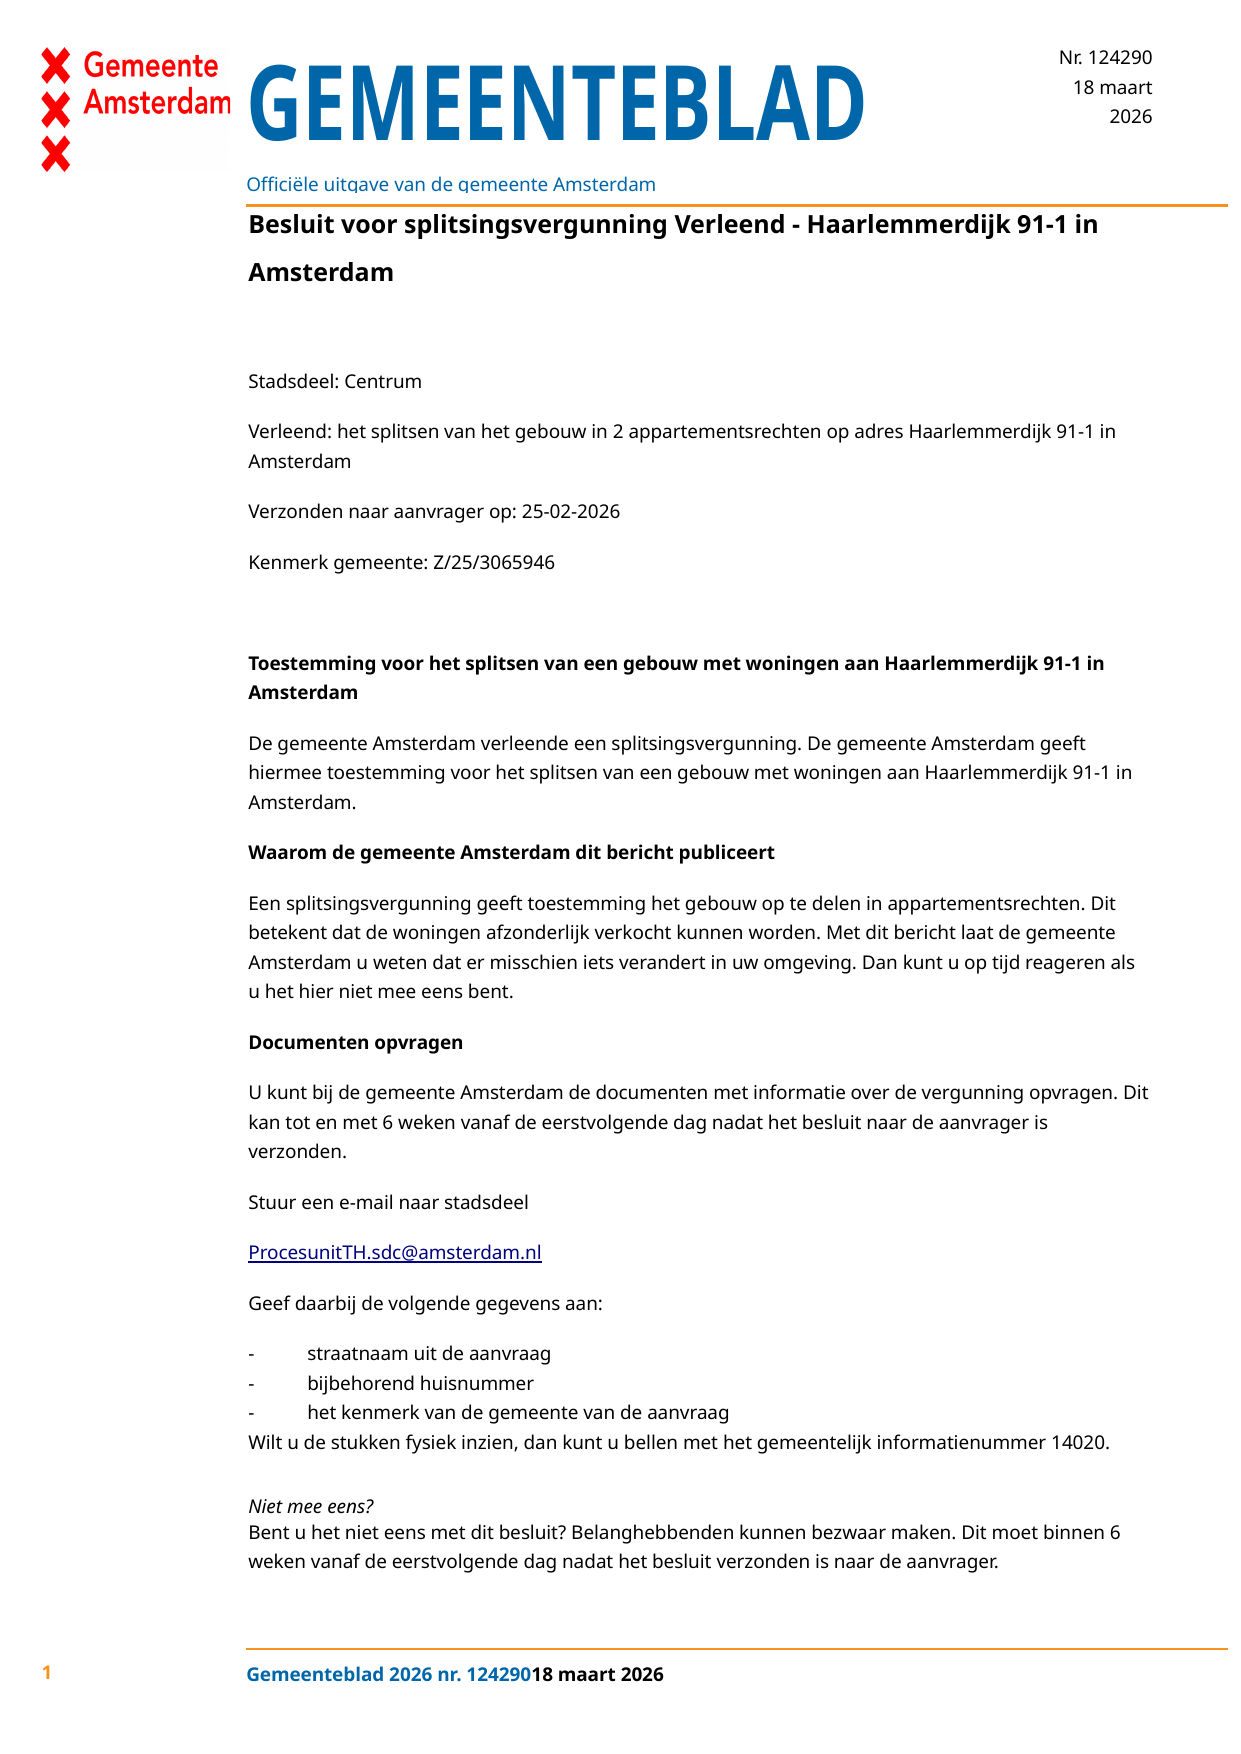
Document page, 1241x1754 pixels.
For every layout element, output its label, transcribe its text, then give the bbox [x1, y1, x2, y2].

text Stuur een e-mail naar stadsdeel [248, 1189, 1152, 1215]
text Kenmerk gemeente: Z/25/3065946 [248, 549, 1152, 575]
text Bent u het niet eens met dit besluit? Belanghebbenden kunnen bezwaar maken. Dit moet binnen 6 weken vanaf de eerstvolgende dag nadat het besluit verzonden is naar de aanvrager. [248, 1519, 1152, 1574]
list straatnaam uit de aanvraag [248, 1340, 1152, 1366]
text U kunt bij de gemeente Amsterdam de documenten met informatie over de vergunning opvragen. Dit kan tot en met 6 weken vanaf de eerstvolgende dag nadat het besluit naar de aanvrager is verzonden. [248, 1079, 1152, 1164]
text Waarom de gemeente Amsterdam dit bericht publiceert [248, 839, 1152, 865]
text Besluit voor splitsingsvergunning Verleend - Haarlemmerdijk 91-1 in Amsterdam [248, 207, 1152, 288]
text Toestemming voor het splitsen van een gebouw met woningen aan Haarlemmerdijk 91-1 in Amsterdam [248, 650, 1152, 705]
text Geef daarbij de volgende gegevens aan: [248, 1290, 1152, 1316]
text Verzonden naar aanvrager op: 25-02-2026 [248, 499, 1152, 524]
picture [41, 47, 231, 172]
list bijbehorend huisnummer [248, 1370, 1152, 1396]
text Documenten opvragen [248, 1029, 1152, 1055]
text Wilt u de stukken fysiek inzien, dan kunt u bellen met het gemeentelijk informatienummer 14020. [248, 1429, 1152, 1455]
text De gemeente Amsterdam verleende een splitsingsvergunning. De gemeente Amsterdam geeft hiermee toestemming voor het splitsen van een gebouw met woningen aan Haarlemmerdijk 91-1 in Amsterdam. [248, 730, 1152, 815]
list het kenmerk van de gemeente van de aanvraag [248, 1399, 1152, 1425]
text Stadsdeel: Centrum [248, 368, 1152, 394]
text Verleend: het splitsen van het gebouw in 2 appartementsrechten op adres Haarlemmerdijk 91-1 in Amsterdam [248, 419, 1152, 474]
text Niet mee eens? [248, 1493, 1152, 1519]
text Een splitsingsvergunning geeft toestemming het gebouw op te delen in appartementsrechten. Dit betekent dat de woningen afzonderlijk verkocht kunnen worden. Met dit bericht laat de gemeente Amsterdam u weten dat er misschien iets verandert in uw omgeving. Dan kunt u op tijd reageren als u het hier niet mee eens bent. [248, 890, 1152, 1004]
text ProcesunitTH.sdc@amsterdam.nl [248, 1239, 1152, 1265]
